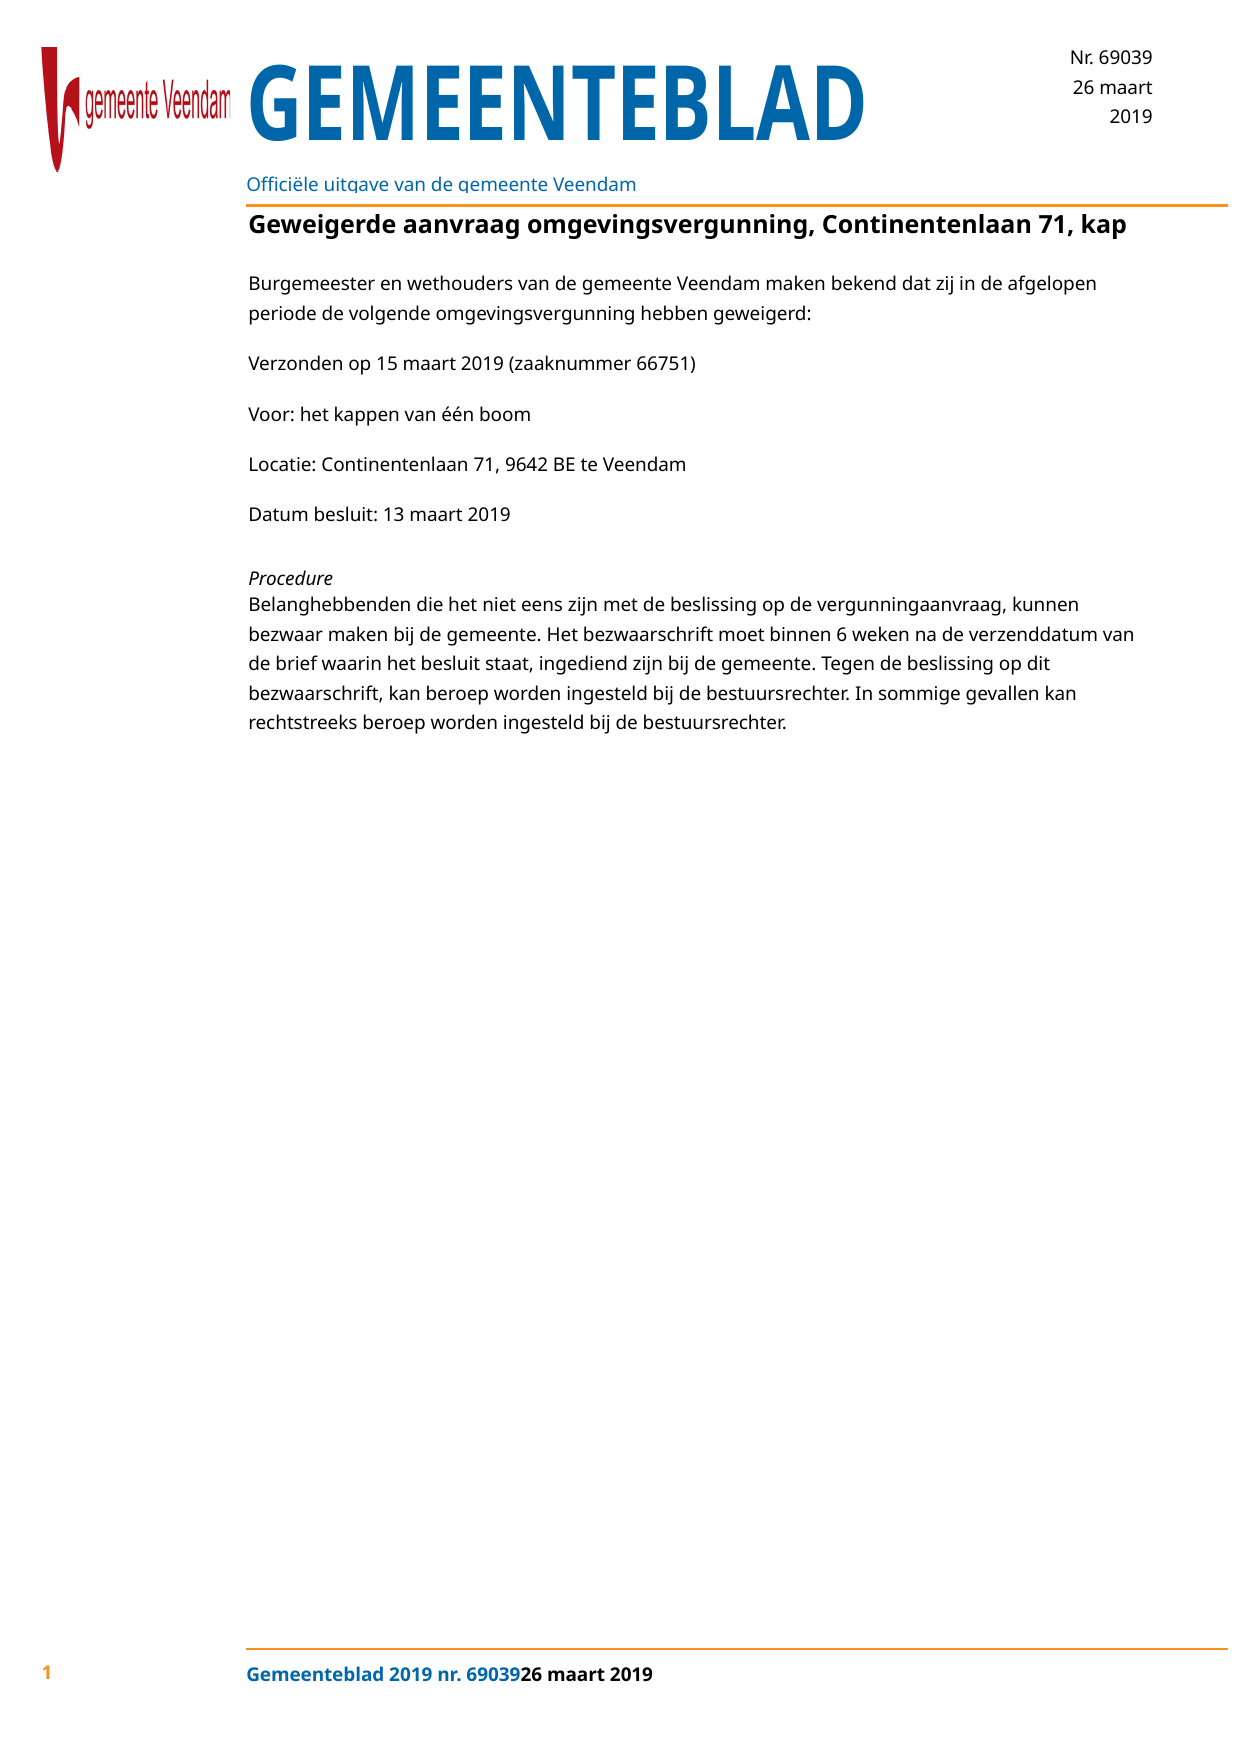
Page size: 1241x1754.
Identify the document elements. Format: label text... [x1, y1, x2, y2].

text Procedure [248, 566, 1152, 591]
text Datum besluit: 13 maart 2019 [248, 502, 1152, 527]
text Geweigerde aanvraag omgevingsvergunning, Continentenlaan 71, kap [248, 207, 1152, 241]
text Verzonden op 15 maart 2019 (zaaknummer 66751) [248, 350, 1152, 376]
picture [41, 47, 231, 172]
text Voor: het kappen van één boom [248, 401, 1152, 426]
text Belanghebbenden die het niet eens zijn met de beslissing op de vergunningaanvraag, kunnen bezwaar maken bij de gemeente. Het bezwaarschrift moet binnen 6 weken na de verzenddatum van de brief waarin het besluit staat, ingediend zijn bij de gemeente. Tegen de beslissing op dit bezwaarschrift, kan beroep worden ingesteld bij de bestuursrechter. In sommige gevallen kan rechtstreeks beroep worden ingesteld bij de bestuursrechter. [248, 591, 1152, 735]
text Locatie: Continentenlaan 71, 9642 BE te Veendam [248, 451, 1152, 477]
text Burgemeester en wethouders van de gemeente Veendam maken bekend dat zij in de afgelopen periode de volgende omgevingsvergunning hebben geweigerd: [248, 270, 1152, 326]
